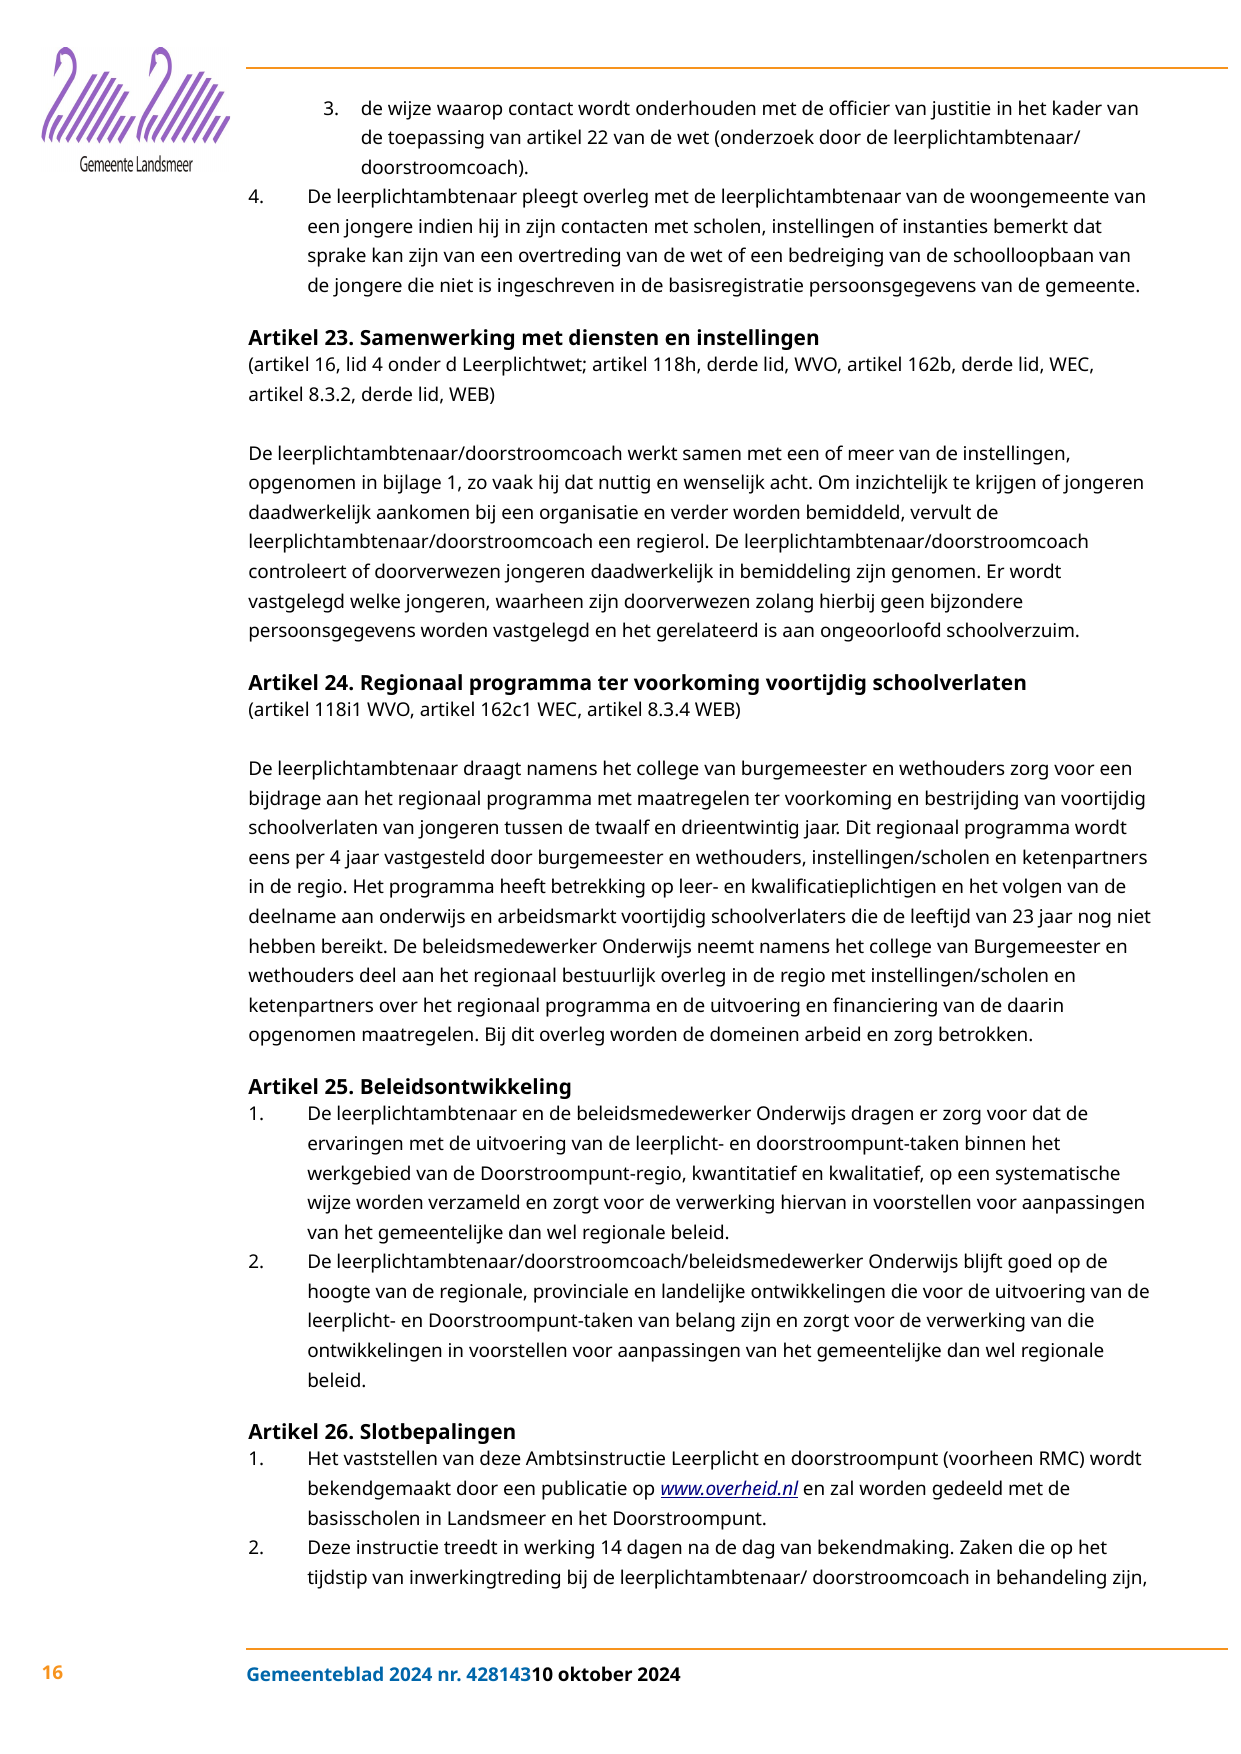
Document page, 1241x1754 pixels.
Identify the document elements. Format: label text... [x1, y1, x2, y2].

text Artikel 23. Samenwerking met diensten en instellingen [248, 323, 1152, 351]
text De leerplichtambtenaar/doorstroomcoach werkt samen met een of meer van de instellingen, opgenomen in bijlage 1, zo vaak hij dat nuttig en wenselijk acht. Om inzichtelijk te krijgen of jongeren daadwerkelijk aankomen bij een organisatie en verder worden bemiddeld, vervult de leerplichtambtenaar/doorstroomcoach een regierol. De leerplichtambtenaar/doorstroomcoach controleert of doorverwezen jongeren daadwerkelijk in bemiddeling zijn genomen. Er wordt vastgelegd welke jongeren, waarheen zijn doorverwezen zolang hierbij geen bijzondere persoonsgegevens worden vastgelegd en het gerelateerd is aan ongeoorloofd schoolverzuim. [248, 440, 1152, 643]
text Artikel 24. Regionaal programma ter voorkoming voortijdig schoolverlaten [248, 668, 1152, 696]
text (artikel 118i1 WVO, artikel 162c1 WEC, artikel 8.3.4 WEB) [248, 696, 1152, 722]
text (artikel 16, lid 4 onder d Leerplichtwet; artikel 118h, derde lid, WVO, artikel 162b, derde lid, WEC, artikel 8.3.2, derde lid, WEB) [248, 351, 1152, 406]
list Het vaststellen van deze Ambtsinstructie Leerplicht en doorstroompunt (voorheen RMC) wordt bekendgemaakt door een publicatie op www.overheid.nl en zal worden gedeeld met de basisscholen in Landsmeer en het Doorstroompunt. [248, 1446, 1152, 1531]
list de wijze waarop contact wordt onderhouden met de officier van justitie in het kader van de toepassing van artikel 22 van de wet (onderzoek door de leerplichtambtenaar/ doorstroomcoach). [323, 95, 1152, 180]
picture [41, 47, 231, 172]
list Deze instructie treedt in werking 14 dagen na de dag van bekendmaking. Zaken die op het tijdstip van inwerkingtreding bij de leerplichtambtenaar/ doorstroomcoach in behandeling zijn, [248, 1534, 1152, 1590]
list De leerplichtambtenaar pleegt overleg met de leerplichtambtenaar van de woongemeente van een jongere indien hij in zijn contacten met scholen, instellingen of instanties bemerkt dat sprake kan zijn van een overtreding van de wet of een bedreiging van de schoolloopbaan van de jongere die niet is ingeschreven in de basisregistratie persoonsgegevens van de gemeente. [248, 183, 1152, 298]
text Artikel 25. Beleidsontwikkeling [248, 1072, 1152, 1101]
list De leerplichtambtenaar en de beleidsmedewerker Onderwijs dragen er zorg voor dat de ervaringen met de uitvoering van de leerplicht- en doorstroompunt-taken binnen het werkgebied van de Doorstroompunt-regio, kwantitatief en kwalitatief, op een systematische wijze worden verzameld en zorgt voor de verwerking hiervan in voorstellen voor aanpassingen van het gemeentelijke dan wel regionale beleid. [248, 1101, 1152, 1244]
text De leerplichtambtenaar draagt namens het college van burgemeester en wethouders zorg voor een bijdrage aan het regionaal programma met maatregelen ter voorkoming en bestrijding van voortijdig schoolverlaten van jongeren tussen de twaalf en drieentwintig jaar. Dit regionaal programma wordt eens per 4 jaar vastgesteld door burgemeester en wethouders, instellingen/scholen en ketenpartners in de regio. Het programma heeft betrekking op leer- en kwalificatieplichtigen en het volgen van de deelname aan onderwijs en arbeidsmarkt voortijdig schoolverlaters die de leeftijd van 23 jaar nog niet hebben bereikt. De beleidsmedewerker Onderwijs neemt namens het college van Burgemeester en wethouders deel aan het regionaal bestuurlijk overleg in de regio met instellingen/scholen en ketenpartners over het regionaal programma en de uitvoering en financiering van de daarin opgenomen maatregelen. Bij dit overleg worden de domeinen arbeid en zorg betrokken. [248, 755, 1152, 1047]
text Artikel 26. Slotbepalingen [248, 1417, 1152, 1446]
list De leerplichtambtenaar/doorstroomcoach/beleidsmedewerker Onderwijs blijft goed op de hoogte van de regionale, provinciale en landelijke ontwikkelingen die voor de uitvoering van de leerplicht- en Doorstroompunt-taken van belang zijn en zorgt voor de verwerking van die ontwikkelingen in voorstellen voor aanpassingen van het gemeentelijke dan wel regionale beleid. [248, 1248, 1152, 1392]
